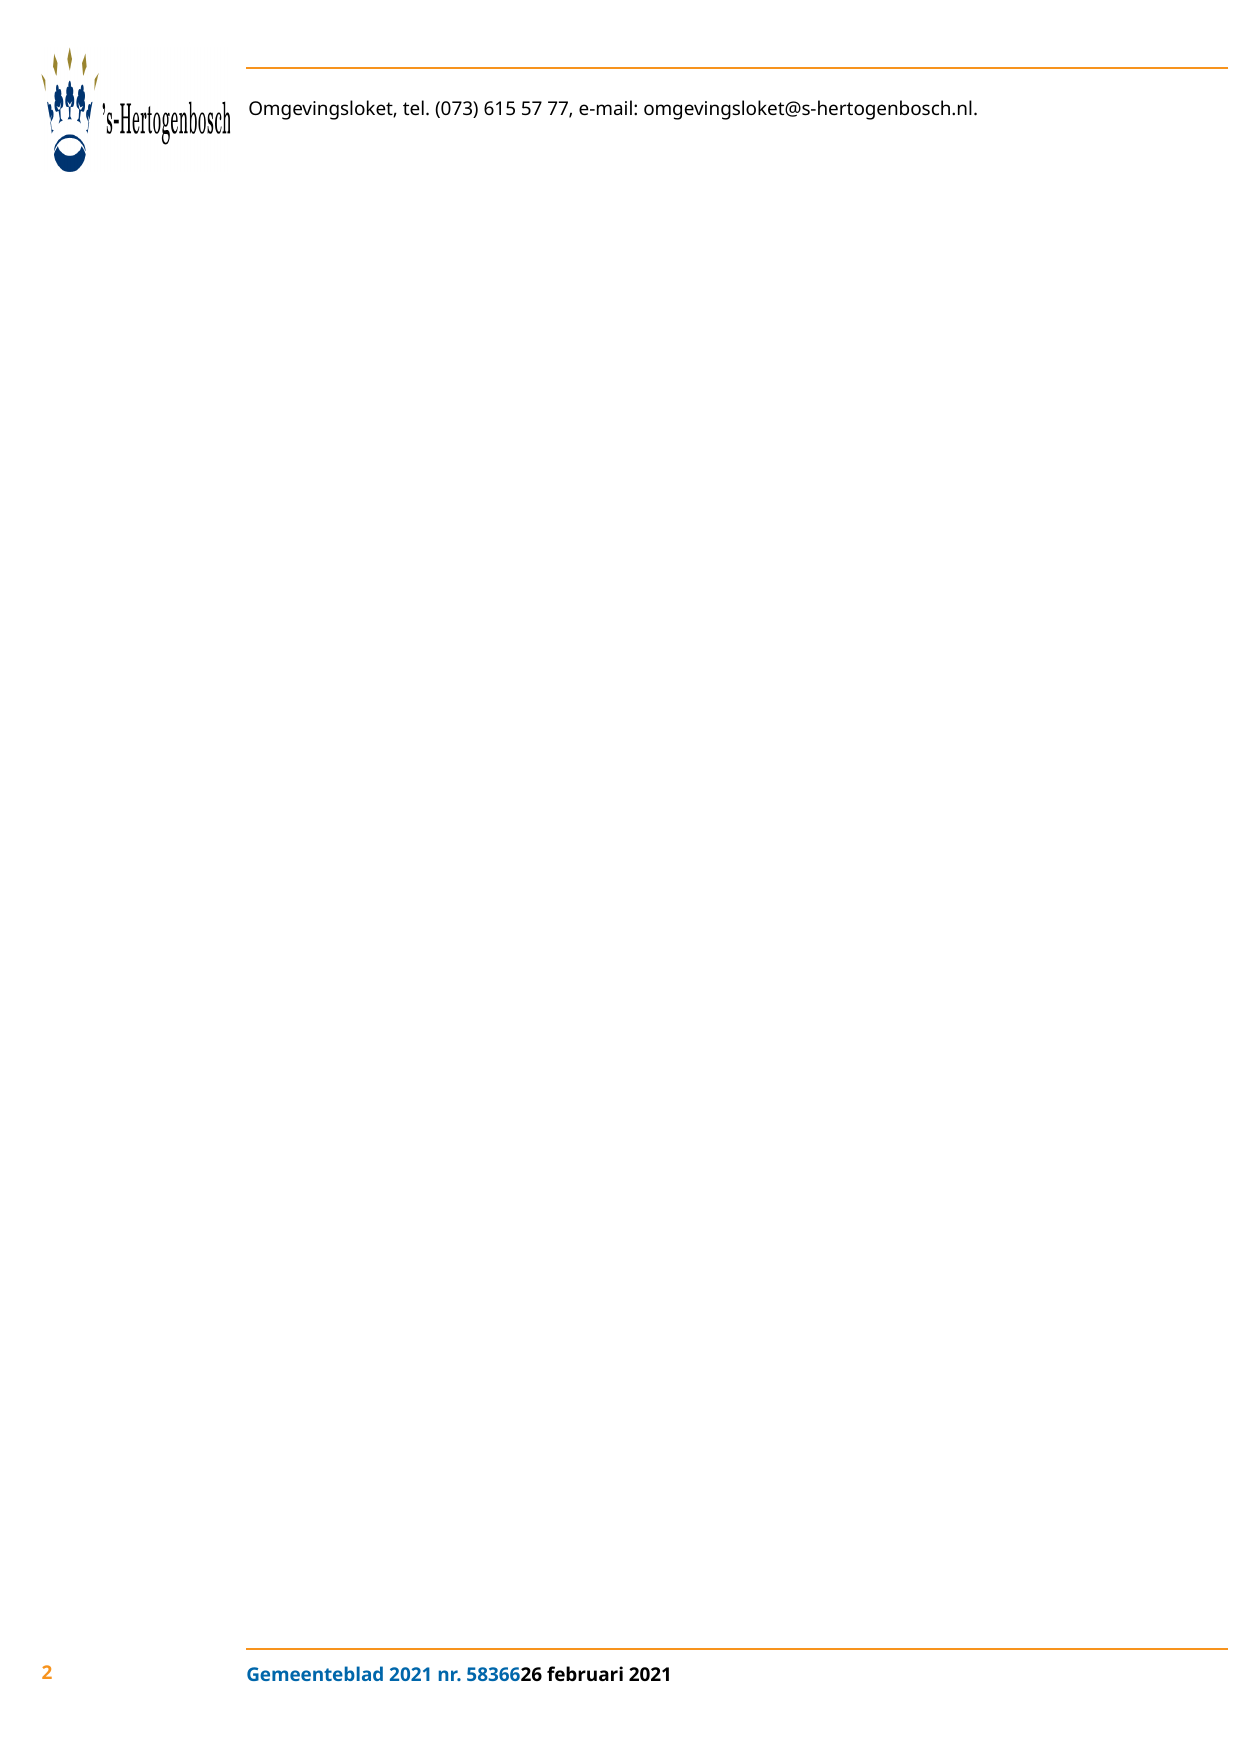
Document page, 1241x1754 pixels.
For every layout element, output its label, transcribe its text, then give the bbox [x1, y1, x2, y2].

text Omgevingsloket, tel. (073) 615 57 77, e-mail: omgevingsloket@s-hertogenbosch.nl. [248, 95, 1152, 121]
picture [41, 47, 231, 172]
